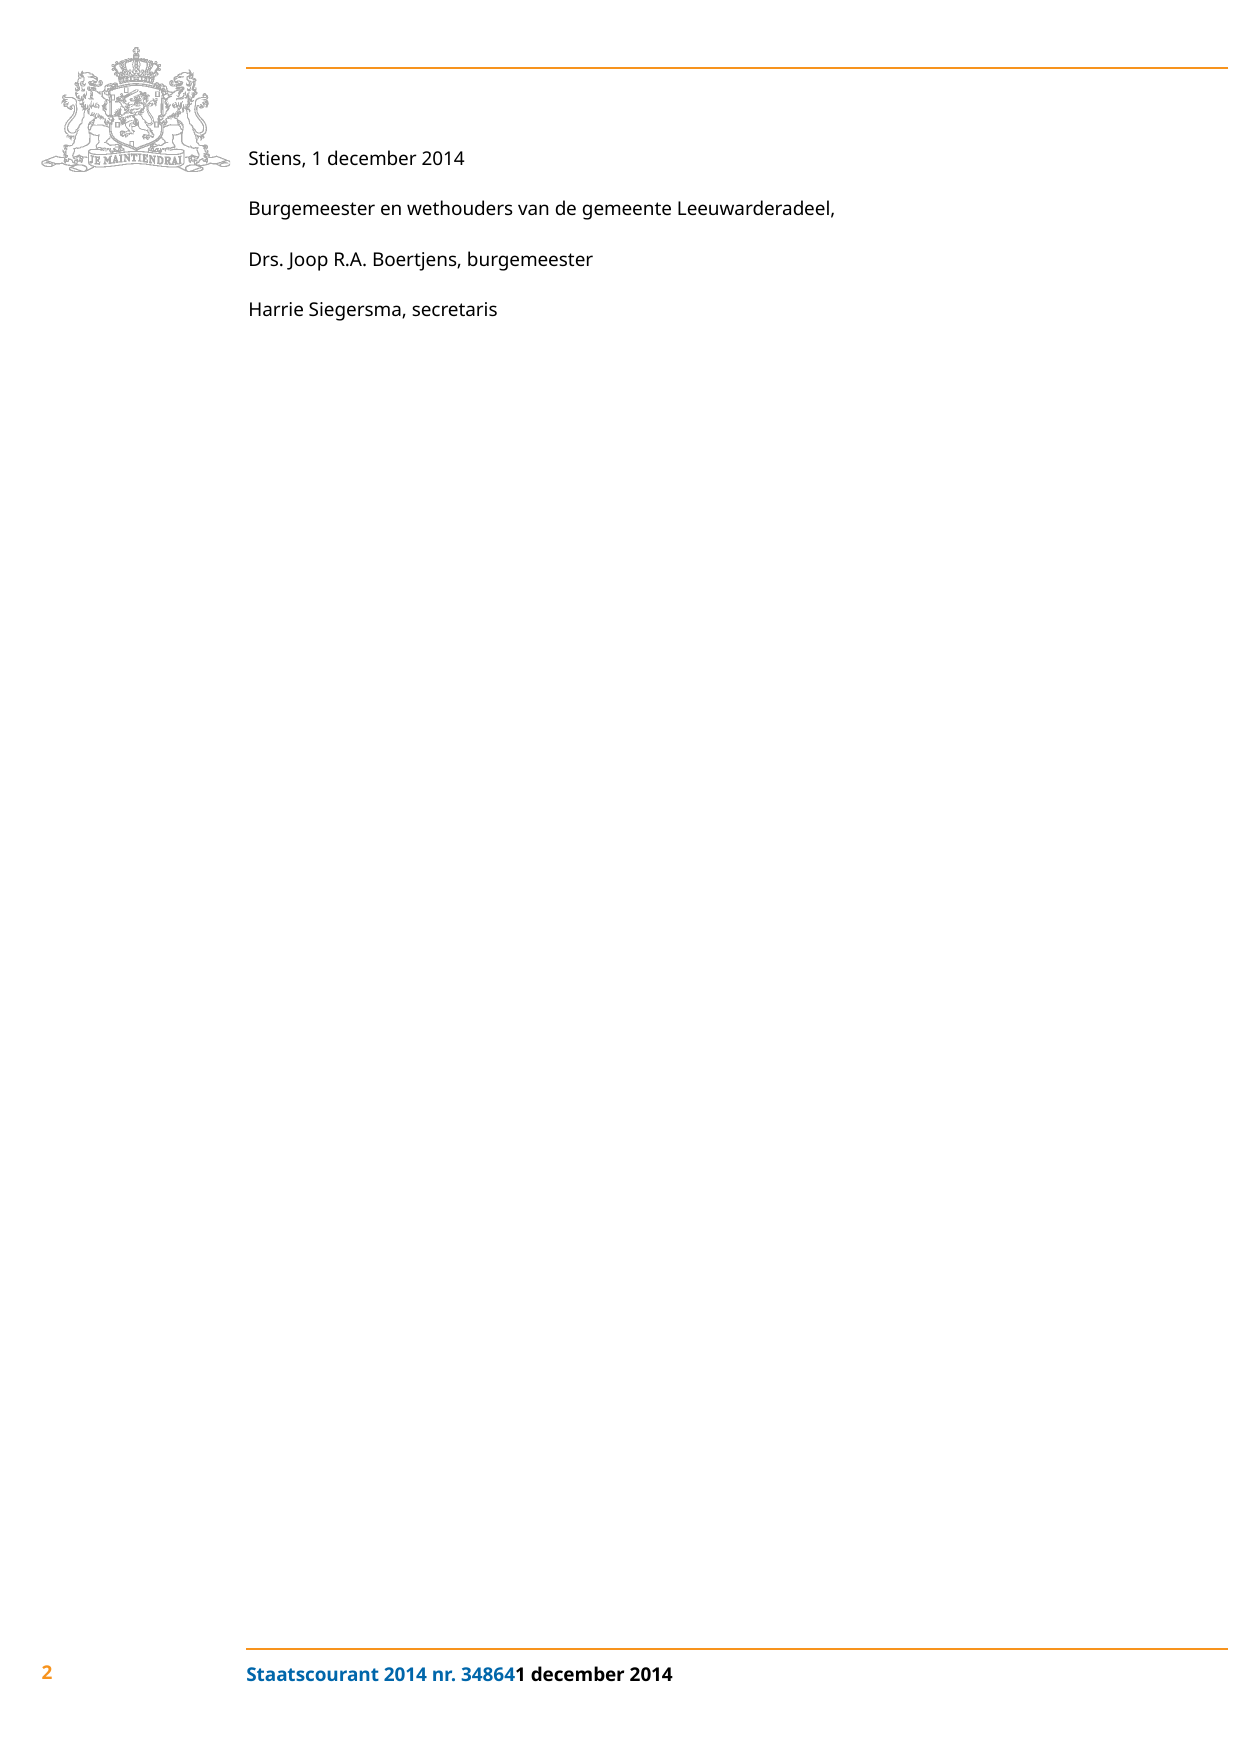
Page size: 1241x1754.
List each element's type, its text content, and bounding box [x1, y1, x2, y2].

text Drs. Joop R.A. Boertjens, burgemeester [248, 246, 1152, 272]
picture [41, 47, 231, 172]
text Stiens, 1 december 2014 [248, 145, 1152, 171]
text Harrie Siegersma, secretaris [248, 296, 1152, 322]
text Burgemeester en wethouders van de gemeente Leeuwarderadeel, [248, 196, 1152, 221]
